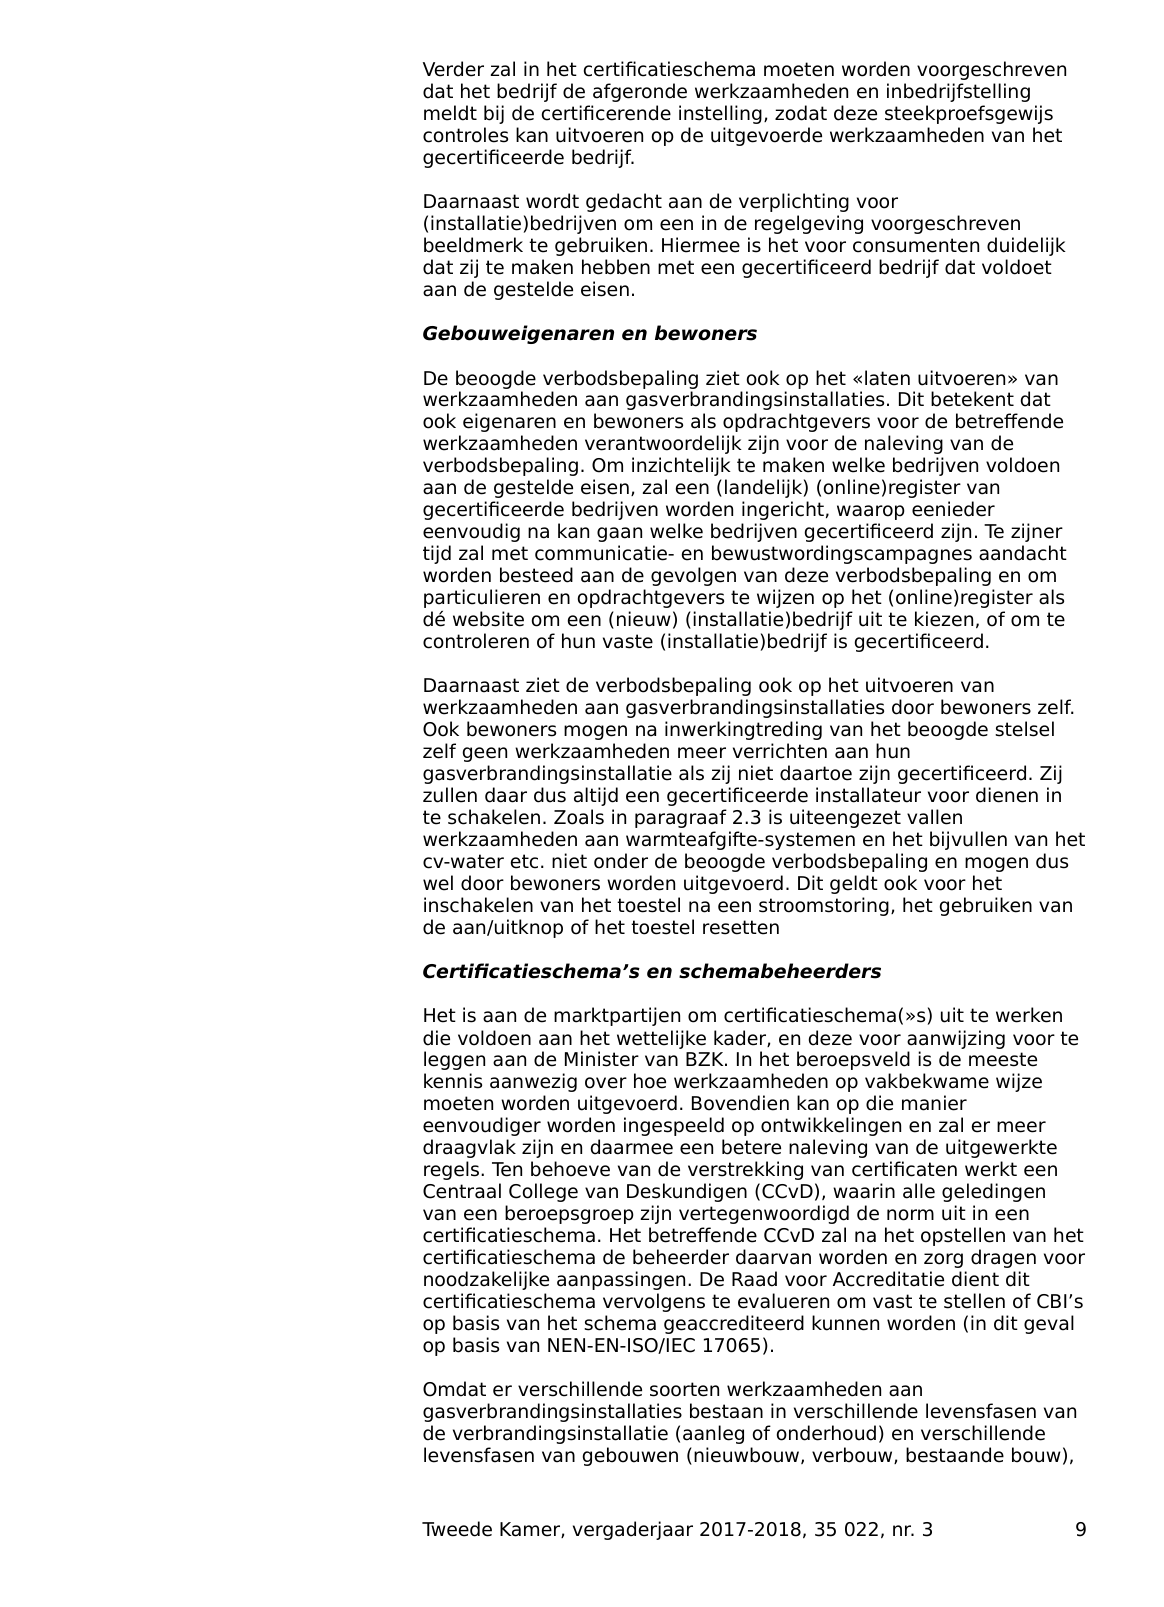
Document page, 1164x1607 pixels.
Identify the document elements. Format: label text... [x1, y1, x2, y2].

text Daarnaast wordt gedacht aan de verplichting voor (installatie)bedrijven om een in de regelgeving voorgeschreven beeldmerk te gebruiken. Hiermee is het voor consumenten duidelijk dat zij te maken hebben met een gecertificeerd bedrijf dat voldoet aan de gestelde eisen. [422, 191, 1087, 301]
text Het is aan de marktpartijen om certificatieschema(»s) uit te werken die voldoen aan het wettelijke kader, en deze voor aanwijzing voor te leggen aan de Minister van BZK. In het beroepsveld is de meeste kennis aanwezig over hoe werkzaamheden op vakbekwame wijze moeten worden uitgevoerd. Bovendien kan op die manier eenvoudiger worden ingespeeld op ontwikkelingen en zal er meer draagvlak zijn en daarmee een betere naleving van de uitgewerkte regels. Ten behoeve van de verstrekking van certificaten werkt een Centraal College van Deskundigen (CCvD), waarin alle geledingen van een beroepsgroep zijn vertegenwoordigd de norm uit in een certificatieschema. Het betreffende CCvD zal na het opstellen van het certificatieschema de beheerder daarvan worden en zorg dragen voor noodzakelijke aanpassingen. De Raad voor Accreditatie dient dit certificatieschema vervolgens te evalueren om vast te stellen of CBI’s op basis van het schema geaccrediteerd kunnen worden (in dit geval op basis van NEN-EN-ISO/IEC 17065). [422, 1005, 1087, 1357]
text Daarnaast ziet de verbodsbepaling ook op het uitvoeren van werkzaamheden aan gasverbrandingsinstallaties door bewoners zelf. Ook bewoners mogen na inwerkingtreding van het beoogde stelsel zelf geen werkzaamheden meer verrichten aan hun gasverbrandingsinstallatie als zij niet daartoe zijn gecertificeerd. Zij zullen daar dus altijd een gecertificeerde installateur voor dienen in te schakelen. Zoals in paragraaf 2.3 is uiteengezet vallen werkzaamheden aan warmteafgifte-systemen en het bijvullen van het cv-water etc. niet onder de beoogde verbodsbepaling en mogen dus wel door bewoners worden uitgevoerd. Dit geldt ook voor het inschakelen van het toestel na een stroomstoring, het gebruiken van de aan/uitknop of het toestel resetten [422, 675, 1087, 939]
subtitle Certificatieschema’s en schemabeheerders [422, 961, 1087, 983]
subtitle Gebouweigenaren en bewoners [422, 323, 1087, 345]
text De beoogde verbodsbepaling ziet ook op het «laten uitvoeren» van werkzaamheden aan gasverbrandingsinstallaties. Dit betekent dat ook eigenaren en bewoners als opdrachtgevers voor de betreffende werkzaamheden verantwoordelijk zijn voor de naleving van de verbodsbepaling. Om inzichtelijk te maken welke bedrijven voldoen aan de gestelde eisen, zal een (landelijk) (online)register van gecertificeerde bedrijven worden ingericht, waarop eenieder eenvoudig na kan gaan welke bedrijven gecertificeerd zijn. Te zijner tijd zal met communicatie- en bewustwordingscampagnes aandacht worden besteed aan de gevolgen van deze verbodsbepaling en om particulieren en opdrachtgevers te wijzen op het (online)register als dé website om een (nieuw) (installatie)bedrijf uit te kiezen, of om te controleren of hun vaste (installatie)bedrijf is gecertificeerd. [422, 367, 1087, 653]
text Verder zal in het certificatieschema moeten worden voorgeschreven dat het bedrijf de afgeronde werkzaamheden en inbedrijfstelling meldt bij de certificerende instelling, zodat deze steekproefsgewijs controles kan uitvoeren op de uitgevoerde werkzaamheden van het gecertificeerde bedrijf. [422, 59, 1087, 169]
text Omdat er verschillende soorten werkzaamheden aan gasverbrandingsinstallaties bestaan in verschillende levensfasen van de verbrandingsinstallatie (aanleg of onderhoud) en verschillende levensfasen van gebouwen (nieuwbouw, verbouw, bestaande bouw), [422, 1379, 1087, 1467]
